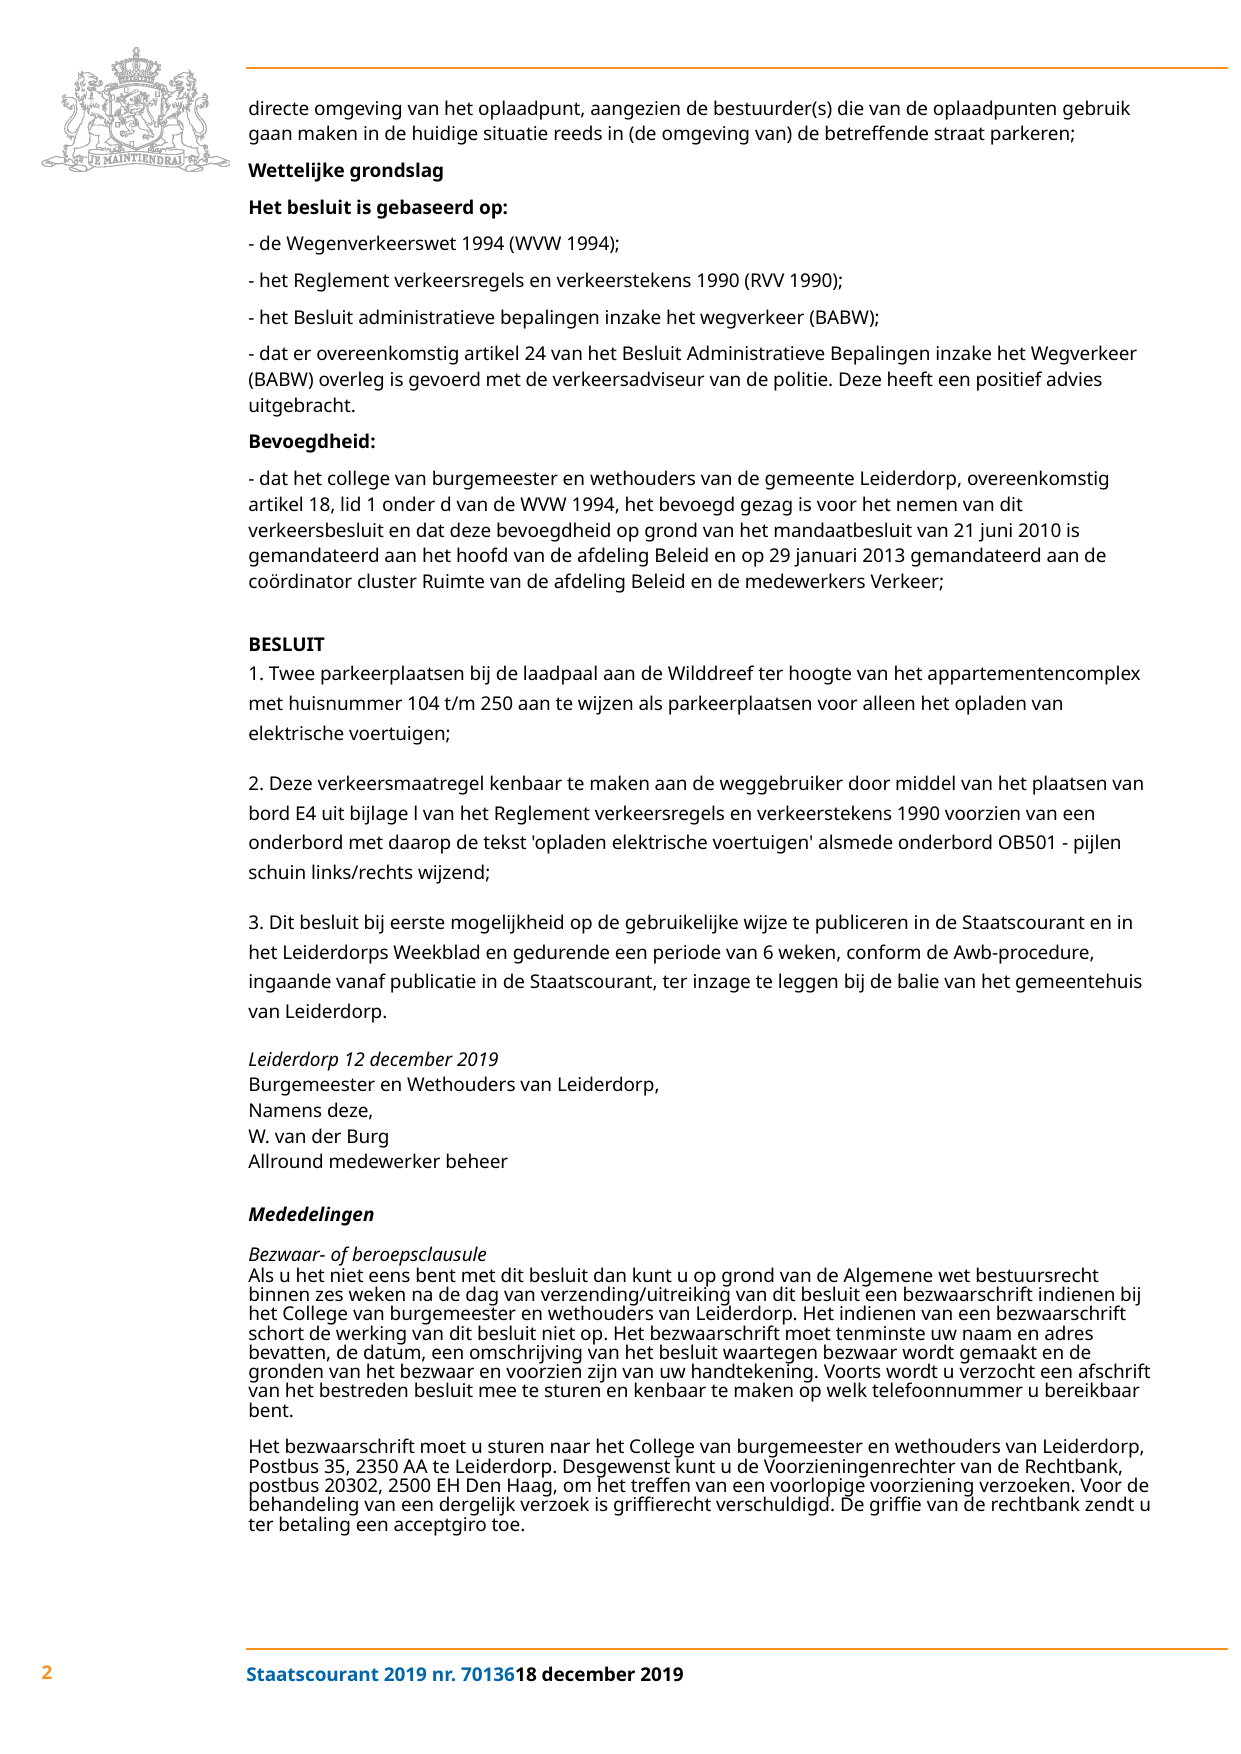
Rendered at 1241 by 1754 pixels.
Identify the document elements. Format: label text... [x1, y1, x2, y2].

picture [41, 47, 231, 172]
text - dat het college van burgemeester en wethouders van de gemeente Leiderdorp, overeenkomstig artikel 18, lid 1 onder d van de WVW 1994, het bevoegd gezag is voor het nemen van dit verkeersbesluit en dat deze bevoegdheid op grond van het mandaatbesluit van 21 juni 2010 is gemandateerd aan het hoofd van de afdeling Beleid en op 29 januari 2013 gemandateerd aan de coördinator cluster Ruimte van de afdeling Beleid en de medewerkers Verkeer; [248, 465, 1152, 594]
text Bevoegdheid: [248, 429, 1152, 454]
text - de Wegenverkeerswet 1994 (WVW 1994); [248, 231, 1152, 256]
text Het bezwaarschrift moet u sturen naar het College van burgemeester en wethouders van Leiderdorp, Postbus 35, 2350 AA te Leiderdorp. Desgewenst kunt u de Voorzieningenrechter van de Rechtbank, postbus 20302, 2500 EH Den Haag, om het treffen van een voorlopige voorziening verzoeken. Voor de behandeling van een dergelijk verzoek is griffierecht verschuldigd. De griffie van de rechtbank zendt u ter betaling een acceptgiro toe. [248, 1438, 1152, 1535]
text 1. Twee parkeerplaatsen bij de laadpaal aan de Wilddreef ter hoogte van het appartementencomplex met huisnummer 104 t/m 250 aan te wijzen als parkeerplaatsen voor alleen het opladen van elektrische voertuigen; [248, 661, 1152, 745]
text Allround medewerker beheer [248, 1149, 1152, 1174]
text Het besluit is gebaseerd op: [248, 194, 1152, 219]
text Namens deze, [248, 1097, 1152, 1123]
text 3. Dit besluit bij eerste mogelijkheid op de gebruikelijke wijze te publiceren in de Staatscourant en in het Leiderdorps Weekblad en gedurende een periode van 6 weken, conform de Awb-procedure, ingaande vanaf publicatie in de Staatscourant, ter inzage te leggen bij de balie van het gemeentehuis van Leiderdorp. [248, 909, 1152, 1024]
text Burgemeester en Wethouders van Leiderdorp, [248, 1072, 1152, 1097]
text - het Besluit administratieve bepalingen inzake het wegverkeer (BABW); [248, 304, 1152, 329]
text W. van der Burg [248, 1123, 1152, 1149]
text BESLUIT [248, 631, 1152, 657]
text 2. Deze verkeersmaatregel kenbaar te maken aan de weggebruiker door middel van het plaatsen van bord E4 uit bijlage l van het Reglement verkeersregels en verkeerstekens 1990 voorzien van een onderbord met daarop de tekst 'opladen elektrische voertuigen' alsmede onderbord OB501 - pijlen schuin links/rechts wijzend; [248, 770, 1152, 884]
text Bezwaar- of beroepsclausule [248, 1241, 1152, 1267]
text - het Reglement verkeersregels en verkeerstekens 1990 (RVV 1990); [248, 267, 1152, 293]
text - dat er overeenkomstig artikel 24 van het Besluit Administratieve Bepalingen inzake het Wegverkeer (BABW) overleg is gevoerd met de verkeersadviseur van de politie. Deze heeft een positief advies uitgebracht. [248, 341, 1152, 418]
text Wettelijke grondslag [248, 157, 1152, 183]
text Als u het niet eens bent met dit besluit dan kunt u op grond van de Algemene wet bestuursrecht binnen zes weken na de dag van verzending/uitreiking van dit besluit een bezwaarschrift indienen bij het College van burgemeester en wethouders van Leiderdorp. Het indienen van een bezwaarschrift schort de werking van dit besluit niet op. Het bezwaarschrift moet tenminste uw naam en adres bevatten, de datum, een omschrijving van het besluit waartegen bezwaar wordt gemaakt en de gronden van het bezwaar en voorzien zijn van uw handtekening. Voorts wordt u verzocht een afschrift van het bestreden besluit mee te sturen en kenbaar te maken op welk telefoonnummer u bereikbaar bent. [248, 1267, 1152, 1421]
text directe omgeving van het oplaadpunt, aangezien de bestuurder(s) die van de oplaadpunten gebruik gaan maken in de huidige situatie reeds in (de omgeving van) de betreffende straat parkeren; [248, 95, 1152, 146]
text Leiderdorp 12 december 2019 [248, 1046, 1152, 1072]
text Mededelingen [248, 1202, 1152, 1227]
